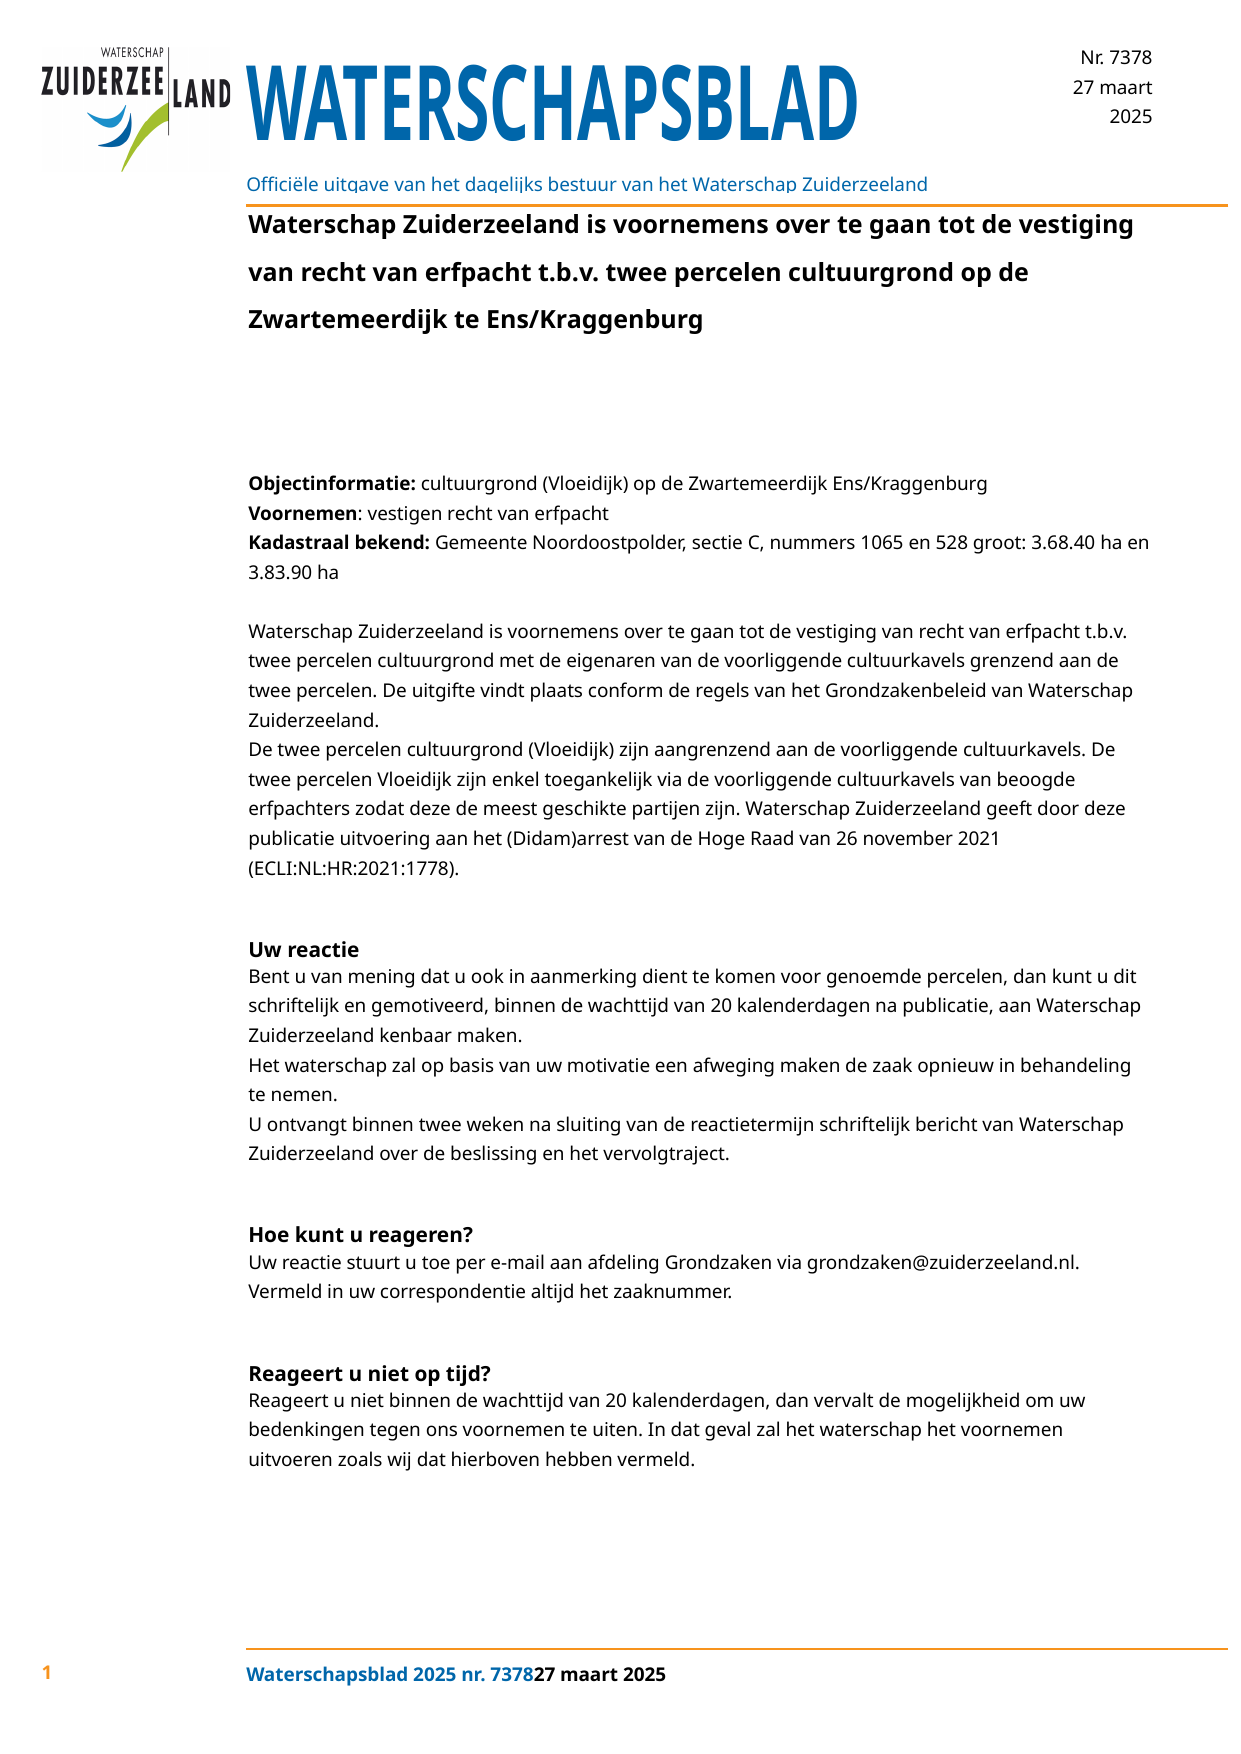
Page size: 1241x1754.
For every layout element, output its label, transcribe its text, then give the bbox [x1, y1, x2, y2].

text Reageert u niet binnen de wachttijd van 20 kalenderdagen, dan vervalt de mogelijkheid om uw bedenkingen tegen ons voornemen te uiten. In dat geval zal het waterschap het voornemen uitvoeren zoals wij dat hierboven hebben vermeld. [248, 1387, 1152, 1472]
text Bent u van mening dat u ook in aanmerking dient te komen voor genoemde percelen, dan kunt u dit schriftelijk en gemotiveerd, binnen de wachttijd van 20 kalenderdagen na publicatie, aan Waterschap Zuiderzeeland kenbaar maken. [248, 963, 1152, 1048]
text Waterschap Zuiderzeeland is voornemens over te gaan tot de vestiging van recht van erfpacht t.b.v. twee percelen cultuurgrond op de Zwartemeerdijk te Ens/Kraggenburg [248, 207, 1152, 336]
text De twee percelen cultuurgrond (Vloeidijk) zijn aangrenzend aan de voorliggende cultuurkavels. De twee percelen Vloeidijk zijn enkel toegankelijk via de voorliggende cultuurkavels van beoogde erfpachters zodat deze de meest geschikte partijen zijn. Waterschap Zuiderzeeland geeft door deze publicatie uitvoering aan het (Didam)arrest van de Hoge Raad van 26 november 2021 (ECLI:NL:HR:2021:1778). [248, 736, 1152, 880]
text Objectinformatie: cultuurgrond (Vloeidijk) op de Zwartemeerdijk Ens/Kraggenburg [248, 470, 1152, 496]
picture [41, 47, 231, 172]
text Het waterschap zal op basis van uw motivatie een afweging maken de zaak opnieuw in behandeling te nemen. [248, 1052, 1152, 1107]
text Hoe kunt u reageren? [248, 1221, 1152, 1249]
text Uw reactie stuurt u toe per e-mail aan afdeling Grondzaken via grondzaken@zuiderzeeland.nl. Vermeld in uw correspondentie altijd het zaaknummer. [248, 1249, 1152, 1304]
text U ontvangt binnen twee weken na sluiting van de reactietermijn schriftelijk bericht van Waterschap Zuiderzeeland over de beslissing en het vervolgtraject. [248, 1111, 1152, 1166]
text Uw reactie [248, 935, 1152, 963]
text Reageert u niet op tijd? [248, 1359, 1152, 1387]
text Kadastraal bekend: Gemeente Noordoostpolder, sectie C, nummers 1065 en 528 groot: 3.68.40 ha en 3.83.90 ha [248, 529, 1152, 584]
text Voornemen: vestigen recht van erfpacht [248, 500, 1152, 525]
text Waterschap Zuiderzeeland is voornemens over te gaan tot de vestiging van recht van erfpacht t.b.v. twee percelen cultuurgrond met de eigenaren van de voorliggende cultuurkavels grenzend aan de twee percelen. De uitgifte vindt plaats conform de regels van het Grondzakenbeleid van Waterschap Zuiderzeeland. [248, 618, 1152, 732]
